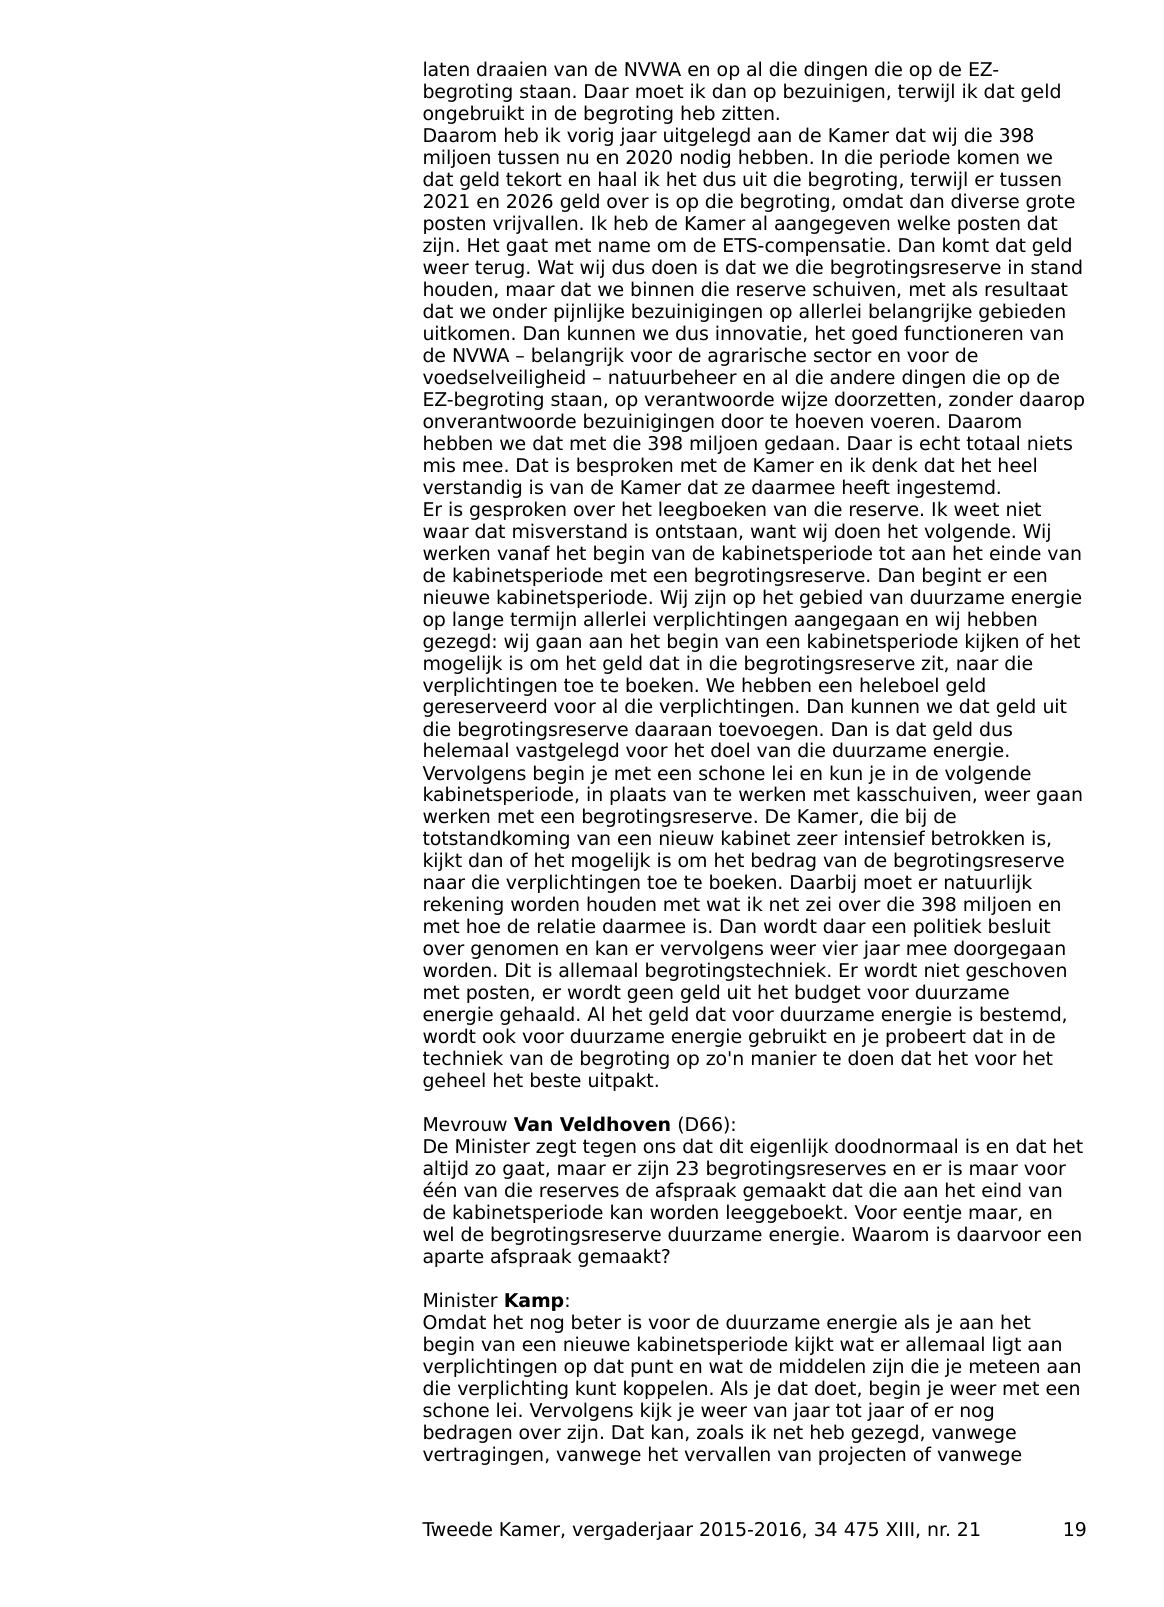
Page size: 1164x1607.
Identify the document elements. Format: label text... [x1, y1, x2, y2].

text Minister Kamp: [422, 1290, 1087, 1312]
text Omdat het nog beter is voor de duurzame energie als je aan het begin van een nieuwe kabinetsperiode kijkt wat er allemaal ligt aan verplichtingen op dat punt en wat de middelen zijn die je meteen aan die verplichting kunt koppelen. Als je dat doet, begin je weer met een schone lei. Vervolgens kijk je weer van jaar tot jaar of er nog bedragen over zijn. Dat kan, zoals ik net heb gezegd, vanwege vertragingen, vanwege het vervallen van projecten of vanwege [422, 1312, 1087, 1466]
text De Minister zegt tegen ons dat dit eigenlijk doodnormaal is en dat het altijd zo gaat, maar er zijn 23 begrotingsreserves en er is maar voor één van die reserves de afspraak gemaakt dat die aan het eind van de kabinetsperiode kan worden leeggeboekt. Voor eentje maar, en wel de begrotingsreserve duurzame energie. Waarom is daarvoor een aparte afspraak gemaakt? [422, 1136, 1087, 1268]
text Mevrouw Van Veldhoven (D66): [422, 1114, 1087, 1136]
text Er is gesproken over het leegboeken van die reserve. Ik weet niet waar dat misverstand is ontstaan, want wij doen het volgende. Wij werken vanaf het begin van de kabinetsperiode tot aan het einde van de kabinetsperiode met een begrotingsreserve. Dan begint er een nieuwe kabinetsperiode. Wij zijn op het gebied van duurzame energie op lange termijn allerlei verplichtingen aangegaan en wij hebben gezegd: wij gaan aan het begin van een kabinetsperiode kijken of het mogelijk is om het geld dat in die begrotingsreserve zit, naar die verplichtingen toe te boeken. We hebben een heleboel geld gereserveerd voor al die verplichtingen. Dan kunnen we dat geld uit die begrotingsreserve daaraan toevoegen. Dan is dat geld dus helemaal vastgelegd voor het doel van die duurzame energie. [422, 499, 1087, 762]
text Daarom heb ik vorig jaar uitgelegd aan de Kamer dat wij die 398 miljoen tussen nu en 2020 nodig hebben. In die periode komen we dat geld tekort en haal ik het dus uit die begroting, terwijl er tussen 2021 en 2026 geld over is op die begroting, omdat dan diverse grote posten vrijvallen. Ik heb de Kamer al aangegeven welke posten dat zijn. Het gaat met name om de ETS-compensatie. Dan komt dat geld weer terug. Wat wij dus doen is dat we die begrotingsreserve in stand houden, maar dat we binnen die reserve schuiven, met als resultaat dat we onder pijnlijke bezuinigingen op allerlei belangrijke gebieden uitkomen. Dan kunnen we dus innovatie, het goed functioneren van de NVWA – belangrijk voor de agrarische sector en voor de voedselveiligheid – natuurbeheer en al die andere dingen die op de EZ-begroting staan, op verantwoorde wijze doorzetten, zonder daarop onverantwoorde bezuinigingen door te hoeven voeren. Daarom hebben we dat met die 398 miljoen gedaan. Daar is echt totaal niets mis mee. Dat is besproken met de Kamer en ik denk dat het heel verstandig is van de Kamer dat ze daarmee heeft ingestemd. [422, 125, 1087, 499]
text laten draaien van de NVWA en op al die dingen die op de EZ-begroting staan. Daar moet ik dan op bezuinigen, terwijl ik dat geld ongebruikt in de begroting heb zitten. [422, 59, 1087, 125]
text Vervolgens begin je met een schone lei en kun je in de volgende kabinetsperiode, in plaats van te werken met kasschuiven, weer gaan werken met een begrotingsreserve. De Kamer, die bij de totstandkoming van een nieuw kabinet zeer intensief betrokken is, kijkt dan of het mogelijk is om het bedrag van de begrotingsreserve naar die verplichtingen toe te boeken. Daarbij moet er natuurlijk rekening worden houden met wat ik net zei over die 398 miljoen en met hoe de relatie daarmee is. Dan wordt daar een politiek besluit over genomen en kan er vervolgens weer vier jaar mee doorgegaan worden. Dit is allemaal begrotingstechniek. Er wordt niet geschoven met posten, er wordt geen geld uit het budget voor duurzame energie gehaald. Al het geld dat voor duurzame energie is bestemd, wordt ook voor duurzame energie gebruikt en je probeert dat in de techniek van de begroting op zo'n manier te doen dat het voor het geheel het beste uitpakt. [422, 762, 1087, 1092]
